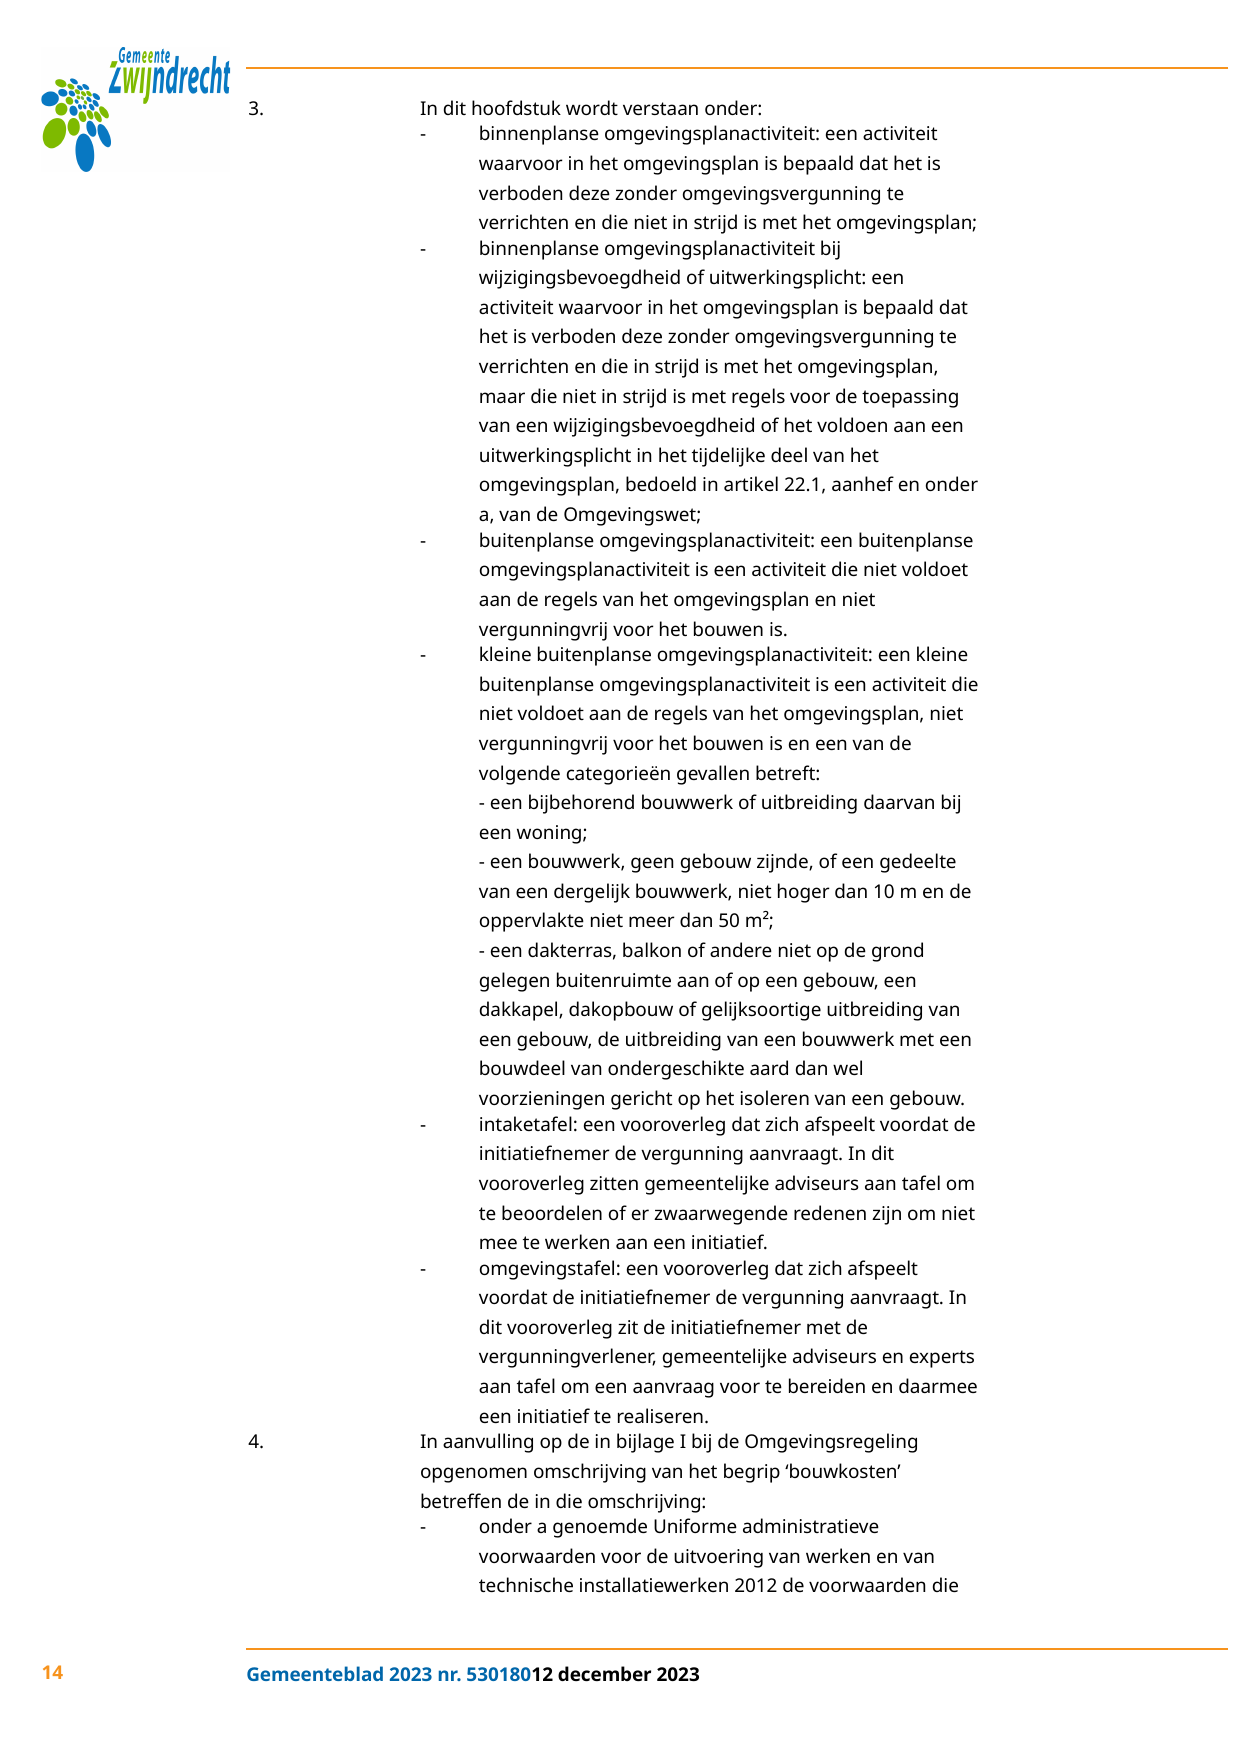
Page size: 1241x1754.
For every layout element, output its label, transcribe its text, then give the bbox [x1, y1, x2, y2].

table_cell [248, 235, 420, 527]
table_cell [980, 641, 1152, 1111]
table_cell kleine buitenplanse omgevingsplanactiviteit: een kleine buitenplanse omgevingsplanactiviteit is een activiteit die niet voldoet aan de regels van het omgevingsplan, niet vergunningvrij voor het bouwen is en een van de volgende categorieën gevallen betreft: - een bijbehorend bouwwerk of uitbreiding daarvan bij een woning; - een bouwwerk, geen gebouw zijnde, of een gedeelte van een dergelijk bouwwerk, niet hoger dan 10 m en de oppervlakte niet meer dan 50 m²; - een dakterras, balkon of andere niet op de grond gelegen buitenruimte aan of op een gebouw, een dakkapel, dakopbouw of gelijksoortige uitbreiding van een gebouw, de uitbreiding van een bouwwerk met een bouwdeel van ondergeschikte aard dan wel voorzieningen gericht op het isoleren van een gebouw. [420, 641, 980, 1111]
table_cell [248, 1255, 420, 1429]
table_cell onder a genoemde Uniforme administratieve voorwaarden voor de uitvoering van werken en van technische installatiewerken 2012 de voorwaarden die [420, 1514, 980, 1598]
table_cell [248, 641, 420, 1111]
table_cell [980, 1111, 1152, 1255]
table_cell [980, 1514, 1152, 1598]
table_cell In aanvulling op de in bijlage I bij de Omgevingsregeling opgenomen omschrijving van het begrip ‘bouwkosten’ betreffen de in die omschrijving: [420, 1429, 980, 1513]
table_cell intaketafel: een vooroverleg dat zich afspeelt voordat de initiatiefnemer de vergunning aanvraagt. In dit vooroverleg zitten gemeentelijke adviseurs aan tafel om te beoordelen of er zwaarwegende redenen zijn om niet mee te werken aan een initiatief. [420, 1111, 980, 1255]
table_cell binnenplanse omgevingsplanactiviteit: een activiteit waarvoor in het omgevingsplan is bepaald dat het is verboden deze zonder omgevingsvergunning te verrichten en die niet in strijd is met het omgevingsplan; [420, 121, 980, 235]
table_cell 4. [248, 1429, 420, 1513]
table_cell [248, 1514, 420, 1598]
table_cell buitenplanse omgevingsplanactiviteit: een buitenplanse omgevingsplanactiviteit is een activiteit die niet voldoet aan de regels van het omgevingsplan en niet vergunningvrij voor het bouwen is. [420, 527, 980, 641]
table_cell omgevingstafel: een vooroverleg dat zich afspeelt voordat de initiatiefnemer de vergunning aanvraagt. In dit vooroverleg zit de initiatiefnemer met de vergunningverlener, gemeentelijke adviseurs en experts aan tafel om een aanvraag voor te bereiden en daarmee een initiatief te realiseren. [420, 1255, 980, 1429]
table_cell [248, 121, 420, 235]
table_cell [980, 95, 1152, 121]
table_cell In dit hoofdstuk wordt verstaan onder: [420, 95, 980, 121]
table_cell [980, 1255, 1152, 1429]
table_cell [980, 121, 1152, 235]
picture [41, 47, 231, 172]
table_cell 3. [248, 95, 420, 121]
table_cell [980, 235, 1152, 527]
table_cell [980, 527, 1152, 641]
table_cell [980, 1429, 1152, 1513]
table_cell binnenplanse omgevingsplanactiviteit bij wijzigingsbevoegdheid of uitwerkingsplicht: een activiteit waarvoor in het omgevingsplan is bepaald dat het is verboden deze zonder omgevingsvergunning te verrichten en die in strijd is met het omgevingsplan, maar die niet in strijd is met regels voor de toepassing van een wijzigingsbevoegdheid of het voldoen aan een uitwerkingsplicht in het tijdelijke deel van het omgevingsplan, bedoeld in artikel 22.1, aanhef en onder a, van de Omgevingswet; [420, 235, 980, 527]
table_cell [248, 527, 420, 641]
table_cell [248, 1111, 420, 1255]
